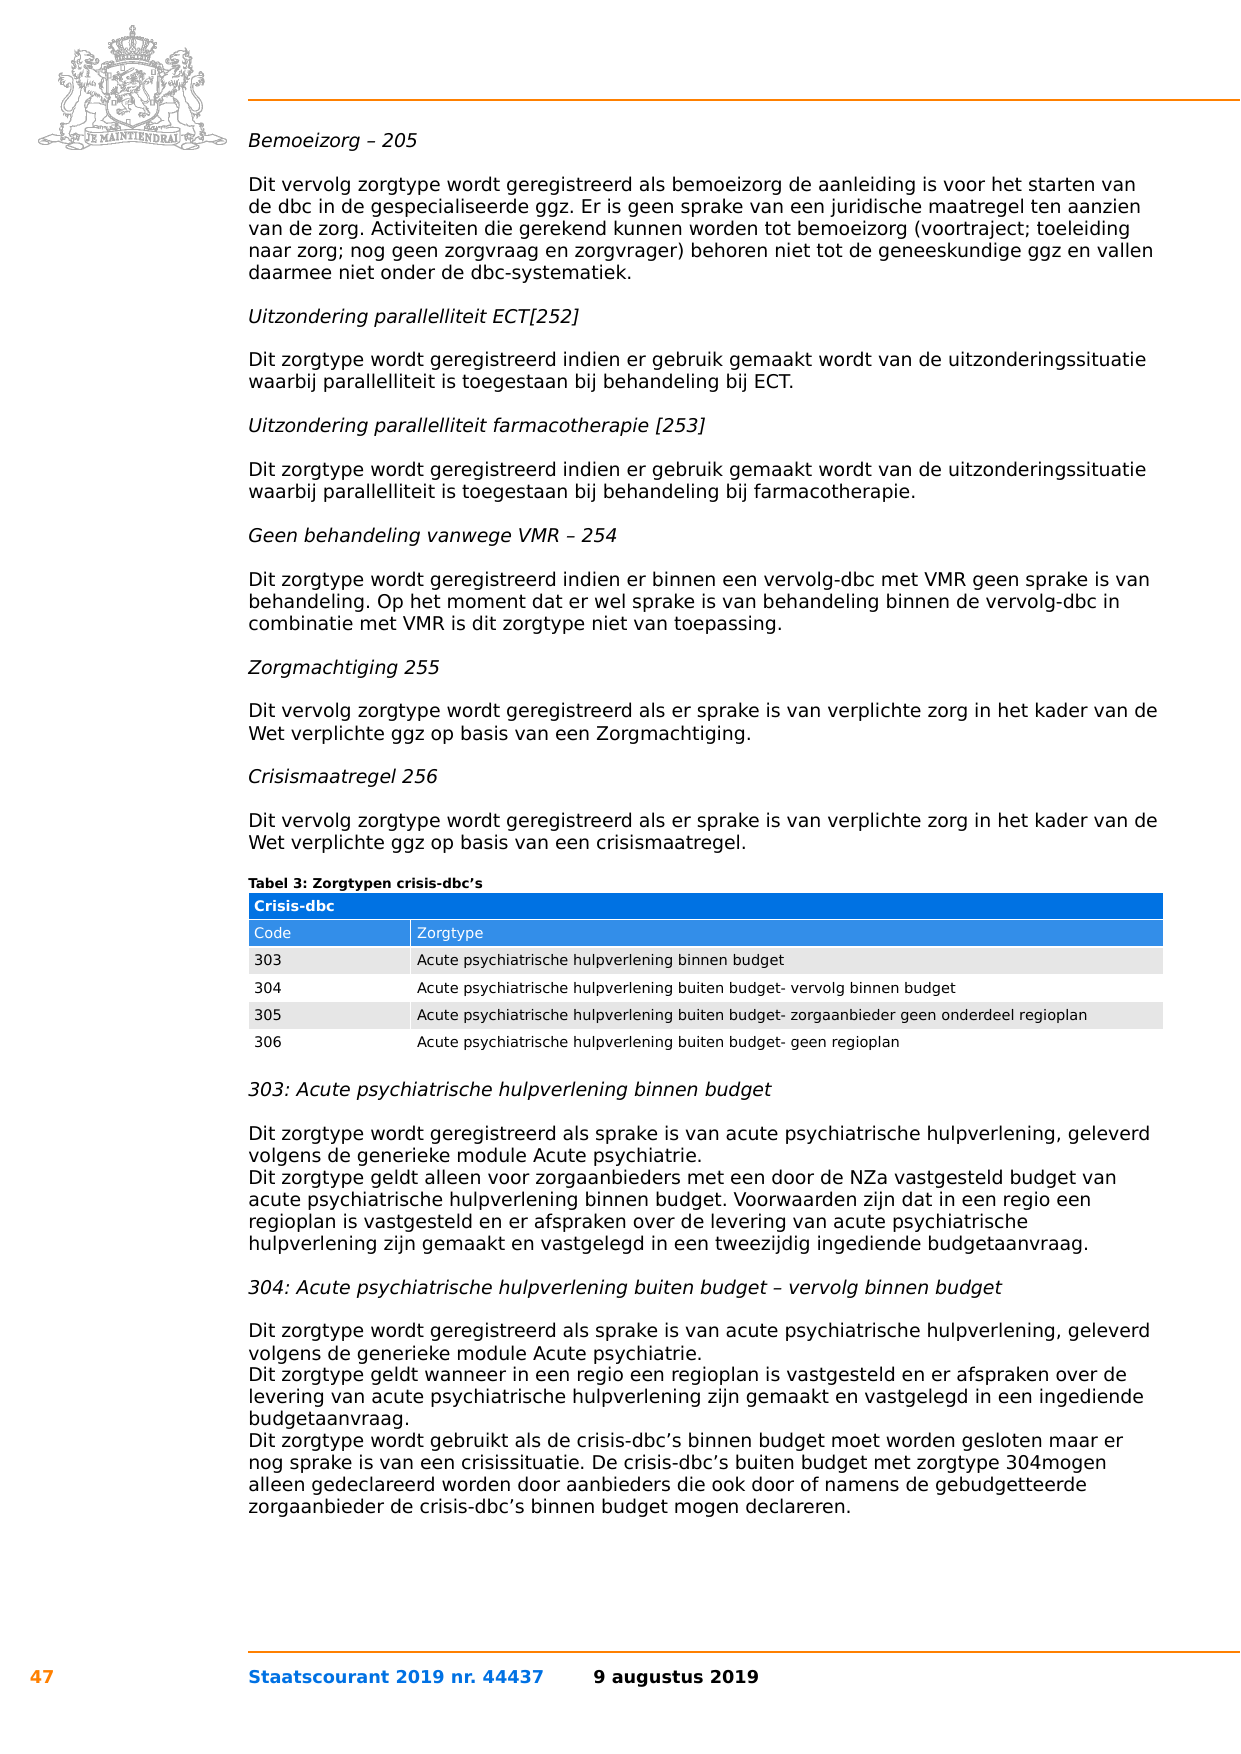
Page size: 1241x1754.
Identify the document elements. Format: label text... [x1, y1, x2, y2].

text Dit zorgtype wordt geregistreerd indien er gebruik gemaakt wordt van de uitzonderingssituatie waarbij parallelliteit is toegestaan bij behandeling bij farmacotherapie. [248, 459, 1163, 503]
table_cell Zorgtype [411, 920, 1163, 946]
text Dit zorgtype wordt geregistreerd als sprake is van acute psychiatrische hulpverlening, geleverd volgens de generieke module Acute psychiatrie. [248, 1123, 1163, 1167]
subtitle Uitzondering parallelliteit farmacotherapie [253] [248, 415, 1163, 437]
subtitle Bemoeizorg – 205 [248, 130, 1163, 152]
table_cell Acute psychiatrische hulpverlening buiten budget- vervolg binnen budget [411, 975, 1163, 1001]
table_cell Acute psychiatrische hulpverlening binnen budget [411, 948, 1163, 974]
table_cell 305 [249, 1002, 410, 1029]
subtitle 303: Acute psychiatrische hulpverlening binnen budget [248, 1079, 1163, 1101]
subtitle 304: Acute psychiatrische hulpverlening buiten budget – vervolg binnen budget [248, 1277, 1163, 1298]
table_cell 303 [249, 948, 410, 974]
subtitle Crisismaatregel 256 [248, 766, 1163, 788]
table_cell Acute psychiatrische hulpverlening buiten budget- geen regioplan [411, 1030, 1163, 1056]
text Dit zorgtype wordt gebruikt als de crisis-dbc’s binnen budget moet worden gesloten maar er nog sprake is van een crisissituatie. De crisis-dbc’s buiten budget met zorgtype 304mogen alleen gedeclareerd worden door aanbieders die ook door of namens de gebudgetteerde zorgaanbieder de crisis-dbc’s binnen budget mogen declareren. [248, 1430, 1163, 1518]
table_cell Acute psychiatrische hulpverlening buiten budget- zorgaanbieder geen onderdeel regioplan [411, 1002, 1163, 1029]
table_cell Crisis-dbc [249, 893, 1163, 919]
table_cell 304 [249, 975, 410, 1001]
subtitle Uitzondering parallelliteit ECT[252] [248, 306, 1163, 327]
table_cell Code [249, 920, 410, 946]
picture [38, 25, 227, 150]
text Dit vervolg zorgtype wordt geregistreerd als er sprake is van verplichte zorg in het kader van de Wet verplichte ggz op basis van een crisismaatregel. [248, 810, 1163, 854]
table_header Tabel 3: Zorgtypen crisis-dbc’s [248, 876, 1163, 892]
text Dit zorgtype wordt geregistreerd indien er gebruik gemaakt wordt van de uitzonderingssituatie waarbij parallelliteit is toegestaan bij behandeling bij ECT. [248, 349, 1163, 393]
text Dit zorgtype wordt geregistreerd als sprake is van acute psychiatrische hulpverlening, geleverd volgens de generieke module Acute psychiatrie. [248, 1320, 1163, 1364]
table_cell 306 [249, 1030, 410, 1056]
subtitle Geen behandeling vanwege VMR – 254 [248, 525, 1163, 547]
text Dit vervolg zorgtype wordt geregistreerd als er sprake is van verplichte zorg in het kader van de Wet verplichte ggz op basis van een Zorgmachtiging. [248, 700, 1163, 744]
text Dit vervolg zorgtype wordt geregistreerd als bemoeizorg de aanleiding is voor het starten van de dbc in de gespecialiseerde ggz. Er is geen sprake van een juridische maatregel ten aanzien van de zorg. Activiteiten die gerekend kunnen worden tot bemoeizorg (voortraject; toeleiding naar zorg; nog geen zorgvraag en zorgvrager) behoren niet tot de geneeskundige ggz en vallen daarmee niet onder de dbc-systematiek. [248, 174, 1163, 284]
text Dit zorgtype geldt alleen voor zorgaanbieders met een door de NZa vastgesteld budget van acute psychiatrische hulpverlening binnen budget. Voorwaarden zijn dat in een regio een regioplan is vastgesteld en er afspraken over de levering van acute psychiatrische hulpverlening zijn gemaakt en vastgelegd in een tweezijdig ingediende budgetaanvraag. [248, 1167, 1163, 1255]
text Dit zorgtype geldt wanneer in een regio een regioplan is vastgesteld en er afspraken over de levering van acute psychiatrische hulpverlening zijn gemaakt en vastgelegd in een ingediende budgetaanvraag. [248, 1364, 1163, 1430]
text Dit zorgtype wordt geregistreerd indien er binnen een vervolg-dbc met VMR geen sprake is van behandeling. Op het moment dat er wel sprake is van behandeling binnen de vervolg-dbc in combinatie met VMR is dit zorgtype niet van toepassing. [248, 569, 1163, 635]
subtitle Zorgmachtiging 255 [248, 657, 1163, 678]
